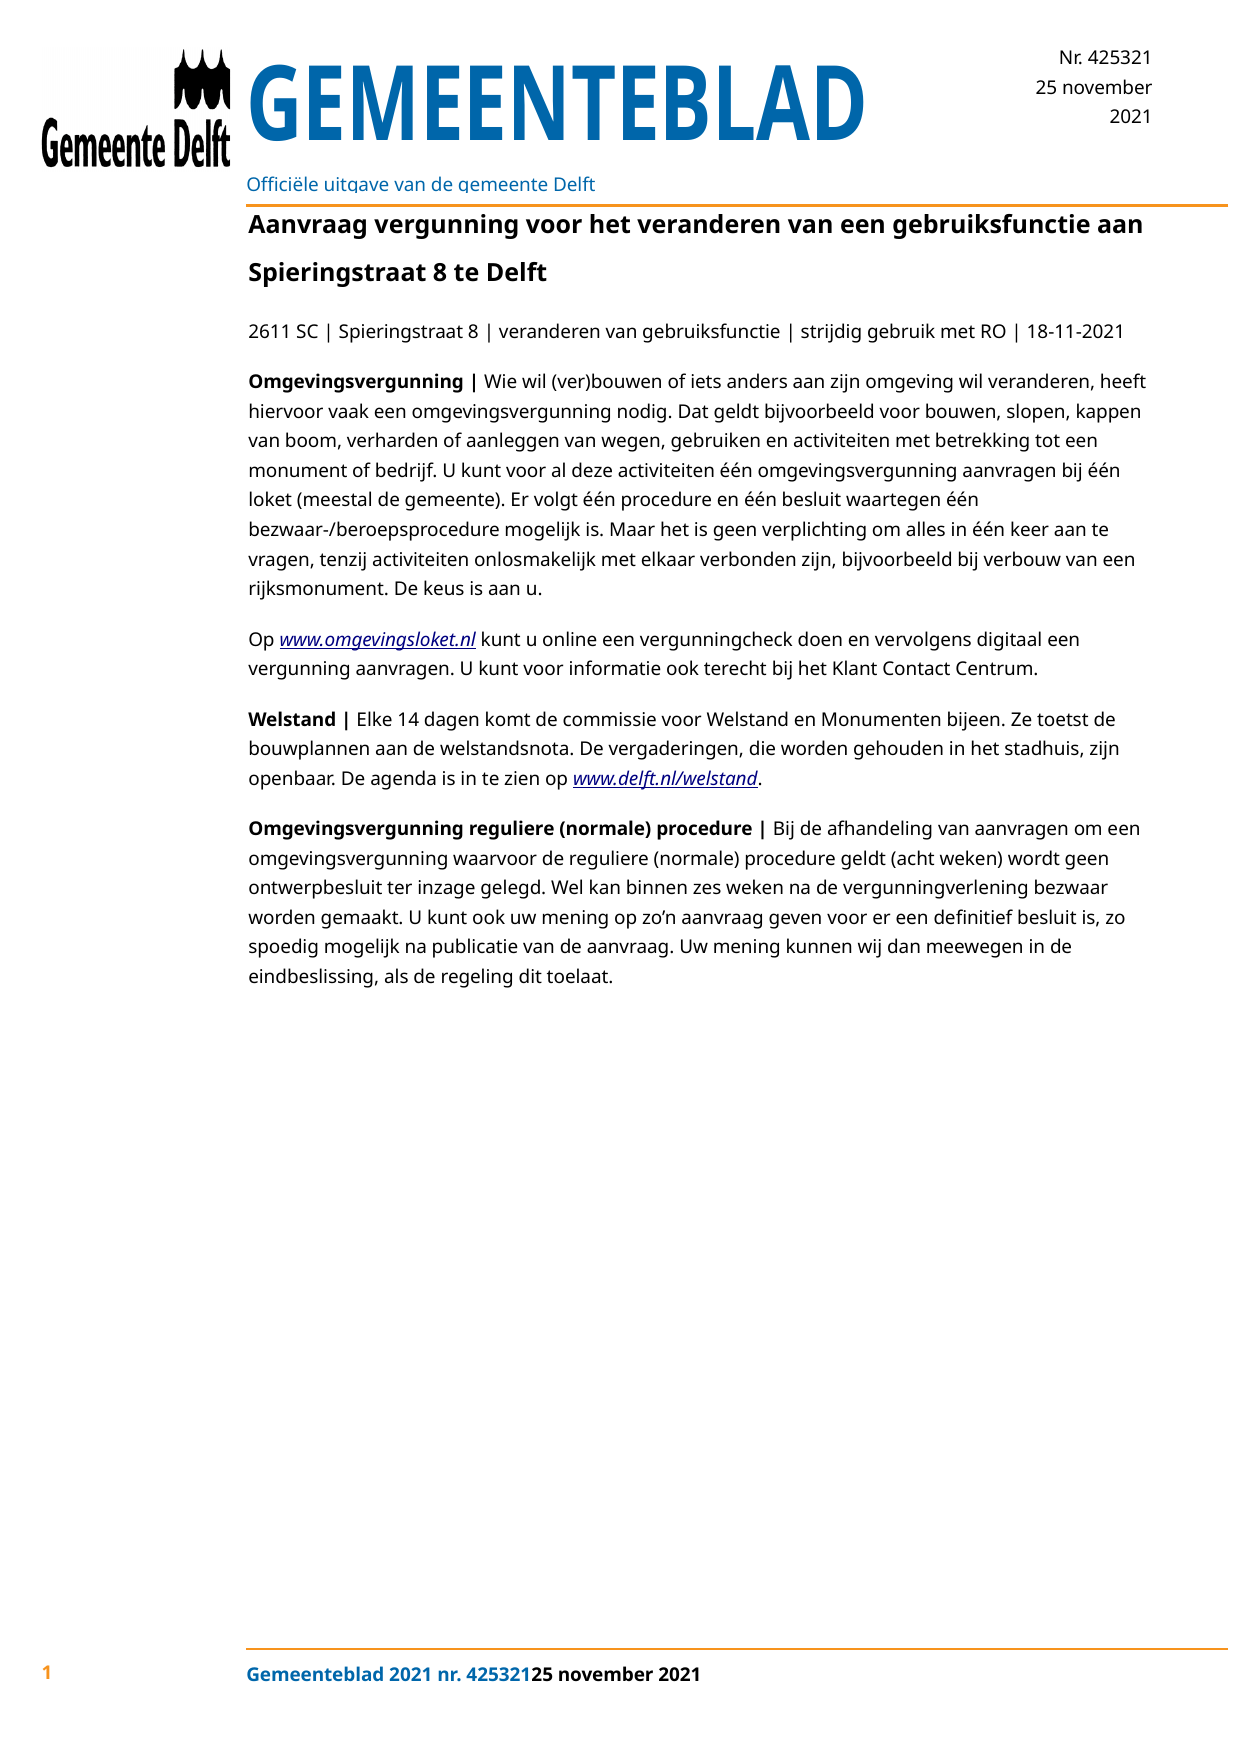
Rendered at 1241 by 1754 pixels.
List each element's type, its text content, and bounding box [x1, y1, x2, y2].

text Op www.omgevingsloket.nl kunt u online een vergunningcheck doen en vervolgens digitaal een vergunning aanvragen. U kunt voor informatie ook terecht bij het Klant Contact Centrum. [248, 626, 1152, 681]
text Omgevingsvergunning reguliere (normale) procedure | Bij de afhandeling van aanvragen om een omgevingsvergunning waarvoor de reguliere (normale) procedure geldt (acht weken) wordt geen ontwerpbesluit ter inzage gelegd. Wel kan binnen zes weken na de vergunningverlening bezwaar worden gemaakt. U kunt ook uw mening op zo’n aanvraag geven voor er een definitief besluit is, zo spoedig mogelijk na publicatie van de aanvraag. Uw mening kunnen wij dan meewegen in de eindbeslissing, als de regeling dit toelaat. [248, 815, 1152, 989]
picture [41, 47, 231, 172]
text Welstand | Elke 14 dagen komt de commissie voor Welstand en Monumenten bijeen. Ze toetst de bouwplannen aan de welstandsnota. De vergaderingen, die worden gehouden in het stadhuis, zijn openbaar. De agenda is in te zien op www.delft.nl/welstand. [248, 706, 1152, 791]
text Omgevingsvergunning | Wie wil (ver)bouwen of iets anders aan zijn omgeving wil veranderen, heeft hiervoor vaak een omgevingsvergunning nodig. Dat geldt bijvoorbeeld voor bouwen, slopen, kappen van boom, verharden of aanleggen van wegen, gebruiken en activiteiten met betrekking tot een monument of bedrijf. U kunt voor al deze activiteiten één omgevingsvergunning aanvragen bij één loket (meestal de gemeente). Er volgt één procedure en één besluit waartegen één bezwaar-/beroepsprocedure mogelijk is. Maar het is geen verplichting om alles in één keer aan te vragen, tenzij activiteiten onlosmakelijk met elkaar verbonden zijn, bijvoorbeeld bij verbouw van een rijksmonument. De keus is aan u. [248, 368, 1152, 601]
text Aanvraag vergunning voor het veranderen van een gebruiksfunctie aan Spieringstraat 8 te Delft [248, 207, 1152, 288]
text 2611 SC | Spieringstraat 8 | veranderen van gebruiksfunctie | strijdig gebruik met RO | 18-11-2021 [248, 318, 1152, 344]
